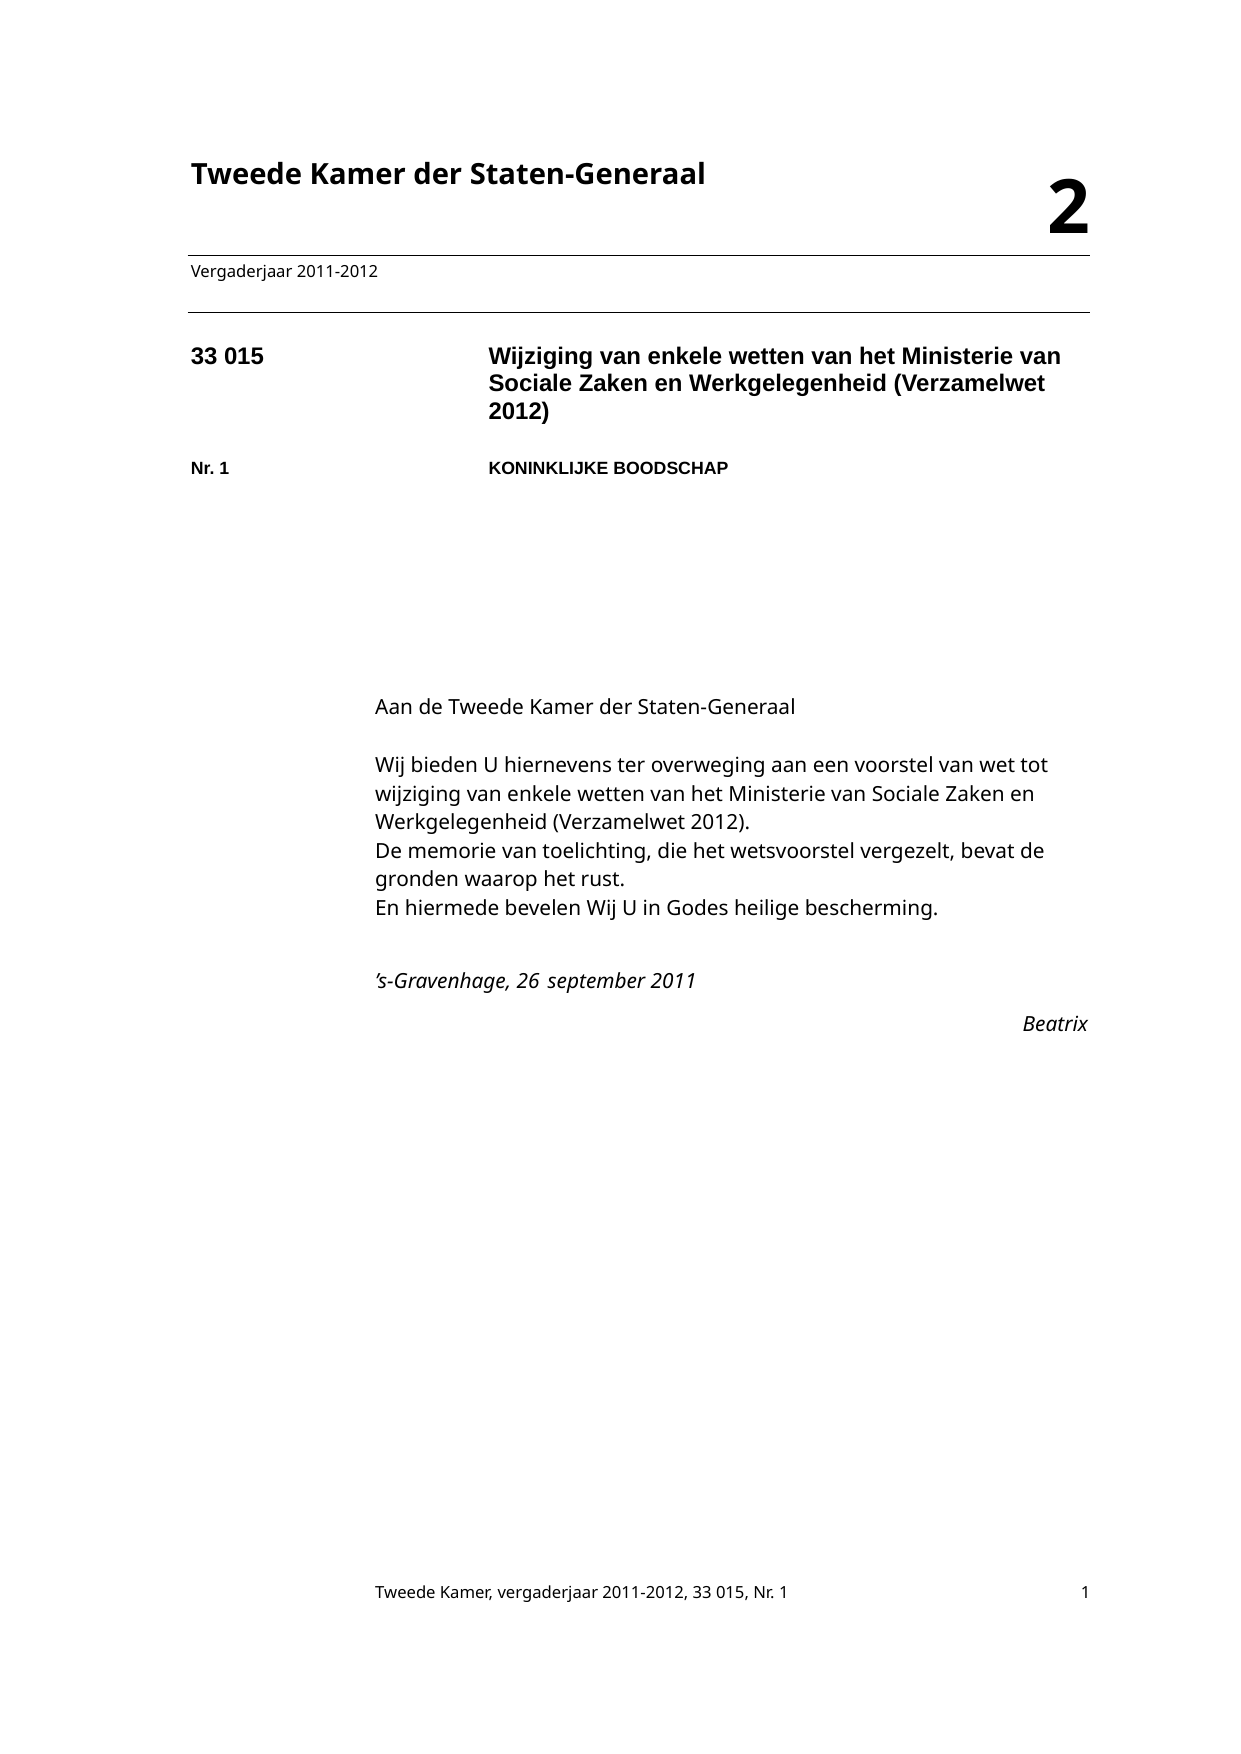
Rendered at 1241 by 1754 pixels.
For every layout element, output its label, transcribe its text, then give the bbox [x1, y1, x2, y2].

text De memorie van toelichting, die het wetsvoorstel vergezelt, bevat de gronden waarop het rust. [375, 836, 1090, 893]
table_cell Nr. 1 [188, 455, 485, 573]
table_cell [188, 313, 485, 339]
text Wij bieden U hiernevens ter overweging aan een voorstel van wet tot wijziging van enkele wetten van het Ministerie van Sociale Zaken en Werkgelegenheid (Verzamelwet 2012). [375, 751, 1090, 836]
table_cell [485, 313, 1090, 339]
text En hiermede bevelen Wij U in Godes heilige bescherming. [375, 893, 1090, 921]
text Beatrix [375, 1009, 1090, 1038]
text ’s-Gravenhage, 26 september 2011 [375, 966, 1090, 994]
table_cell KONINKLIJKE BOODSCHAP [485, 455, 1090, 573]
table_header Tweede Kamer der Staten-Generaal [188, 150, 909, 255]
table_header 2 [910, 150, 1090, 255]
text Aan de Tweede Kamer der Staten-Generaal [375, 692, 1090, 721]
table_cell Wijziging van enkele wetten van het Ministerie van Sociale Zaken en Werkgelegenheid (Verzamelwet 2012) [485, 339, 1090, 454]
table_cell [485, 256, 1090, 312]
table_cell 33 015 [188, 339, 485, 454]
table_cell Vergaderjaar 2011-2012 [188, 256, 485, 312]
